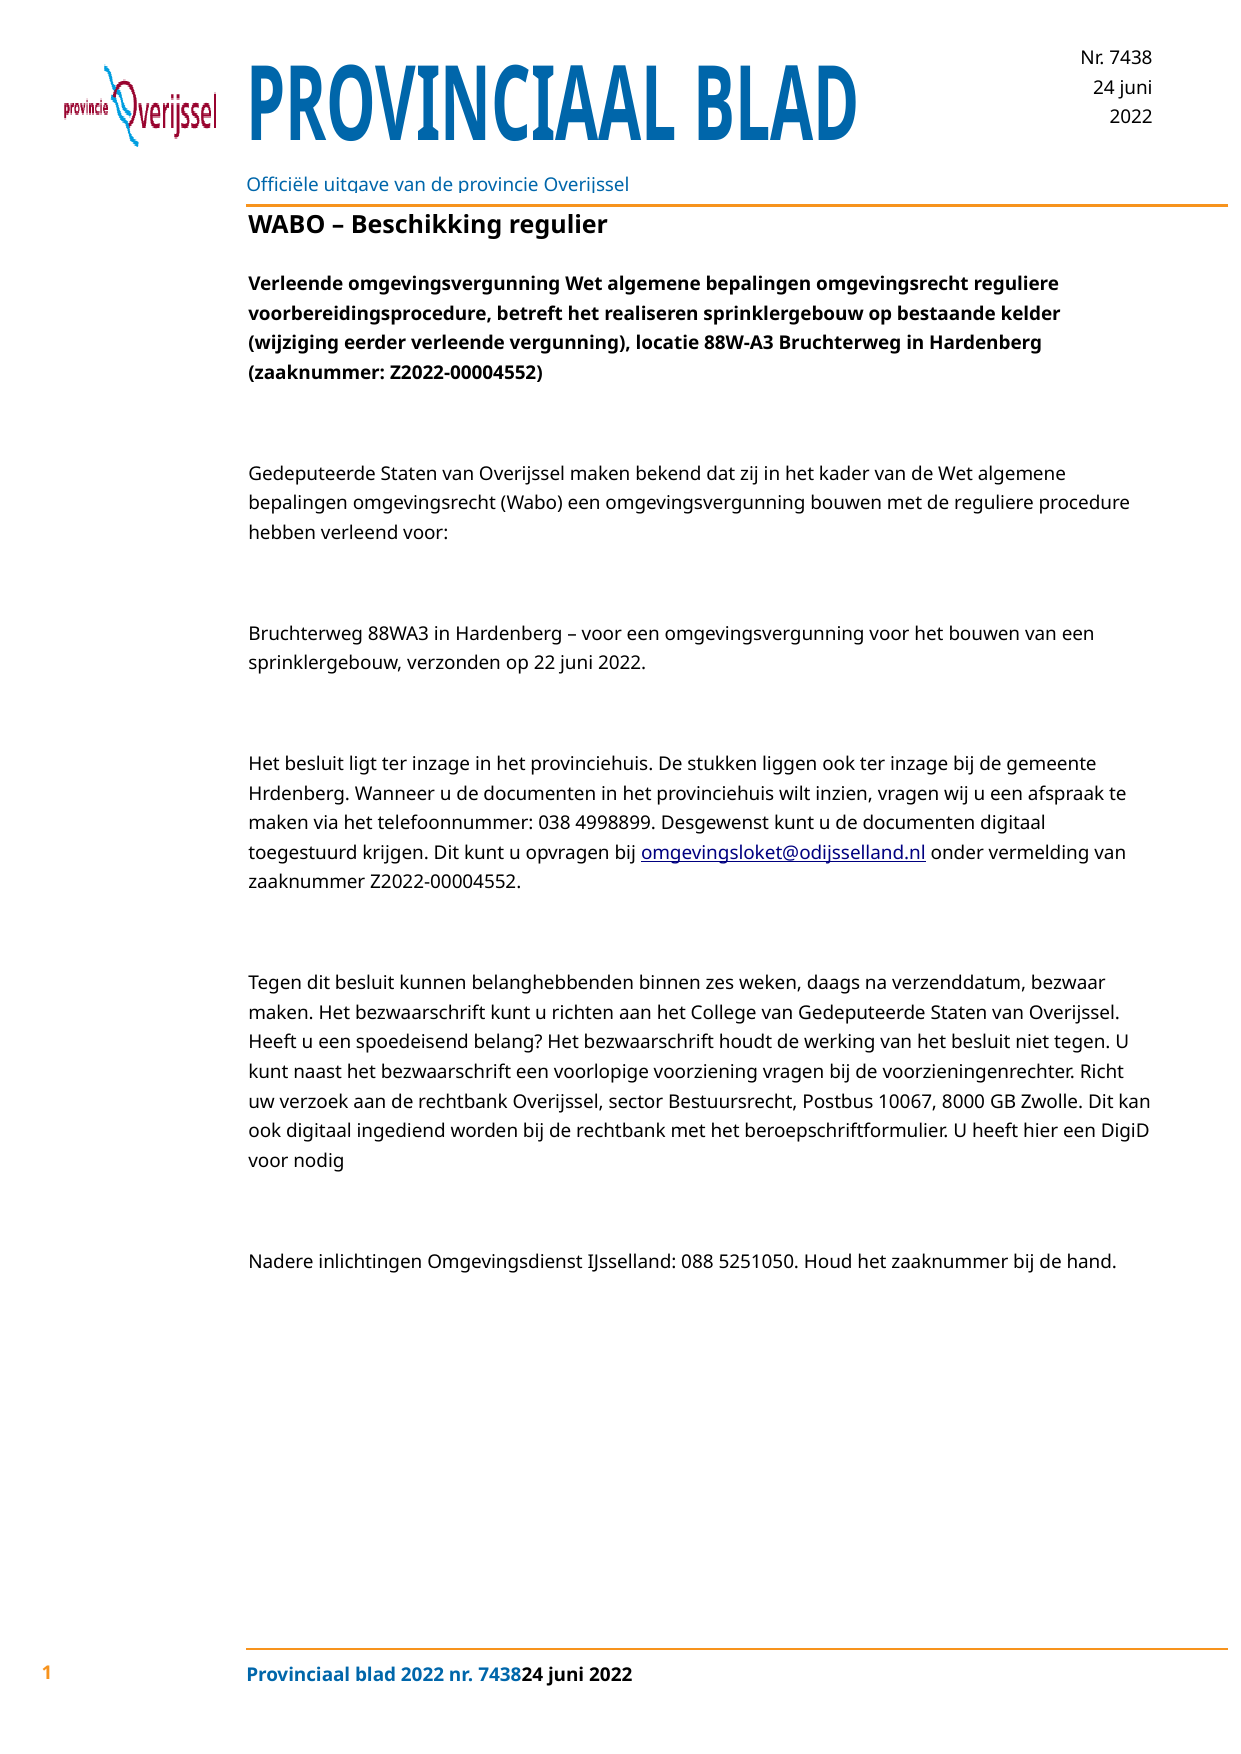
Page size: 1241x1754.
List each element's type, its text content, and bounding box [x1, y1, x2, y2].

text Gedeputeerde Staten van Overijssel maken bekend dat zij in het kader van de Wet algemene bepalingen omgevingsrecht (Wabo) een omgevingsvergunning bouwen met de reguliere procedure hebben verleend voor: [248, 460, 1152, 545]
text Bruchterweg 88WA3 in Hardenberg – voor een omgevingsvergunning voor het bouwen van een sprinklergebouw, verzonden op 22 juni 2022. [248, 620, 1152, 675]
text Het besluit ligt ter inzage in het provinciehuis. De stukken liggen ook ter inzage bij de gemeente Hrdenberg. Wanneer u de documenten in het provinciehuis wilt inzien, vragen wij u een afspraak te maken via het telefoonnummer: 038 4998899. Desgewenst kunt u de documenten digitaal toegestuurd krijgen. Dit kunt u opvragen bij omgevingsloket@odijsselland.nl onder vermelding van zaaknummer Z2022-00004552. [248, 750, 1152, 894]
text Nadere inlichtingen Omgevingsdienst IJsselland: 088 5251050. Houd het zaaknummer bij de hand. [248, 1248, 1152, 1273]
text Verleende omgevingsvergunning Wet algemene bepalingen omgevingsrecht reguliere voorbereidingsprocedure, betreft het realiseren sprinklergebouw op bestaande kelder (wijziging eerder verleende vergunning), locatie 88W-A3 Bruchterweg in Hardenberg (zaaknummer: Z2022-00004552) [248, 270, 1152, 385]
text WABO – Beschikking regulier [248, 207, 1152, 241]
picture [41, 47, 231, 172]
text Tegen dit besluit kunnen belanghebbenden binnen zes weken, daags na verzenddatum, bezwaar maken. Het bezwaarschrift kunt u richten aan het College van Gedeputeerde Staten van Overijssel. Heeft u een spoedeisend belang? Het bezwaarschrift houdt de werking van het besluit niet tegen. U kunt naast het bezwaarschrift een voorlopige voorziening vragen bij de voorzieningenrechter. Richt uw verzoek aan de rechtbank Overijssel, sector Bestuursrecht, Postbus 10067, 8000 GB Zwolle. Dit kan ook digitaal ingediend worden bij de rechtbank met het beroepschriftformulier. U heeft hier een DigiD voor nodig [248, 969, 1152, 1173]
